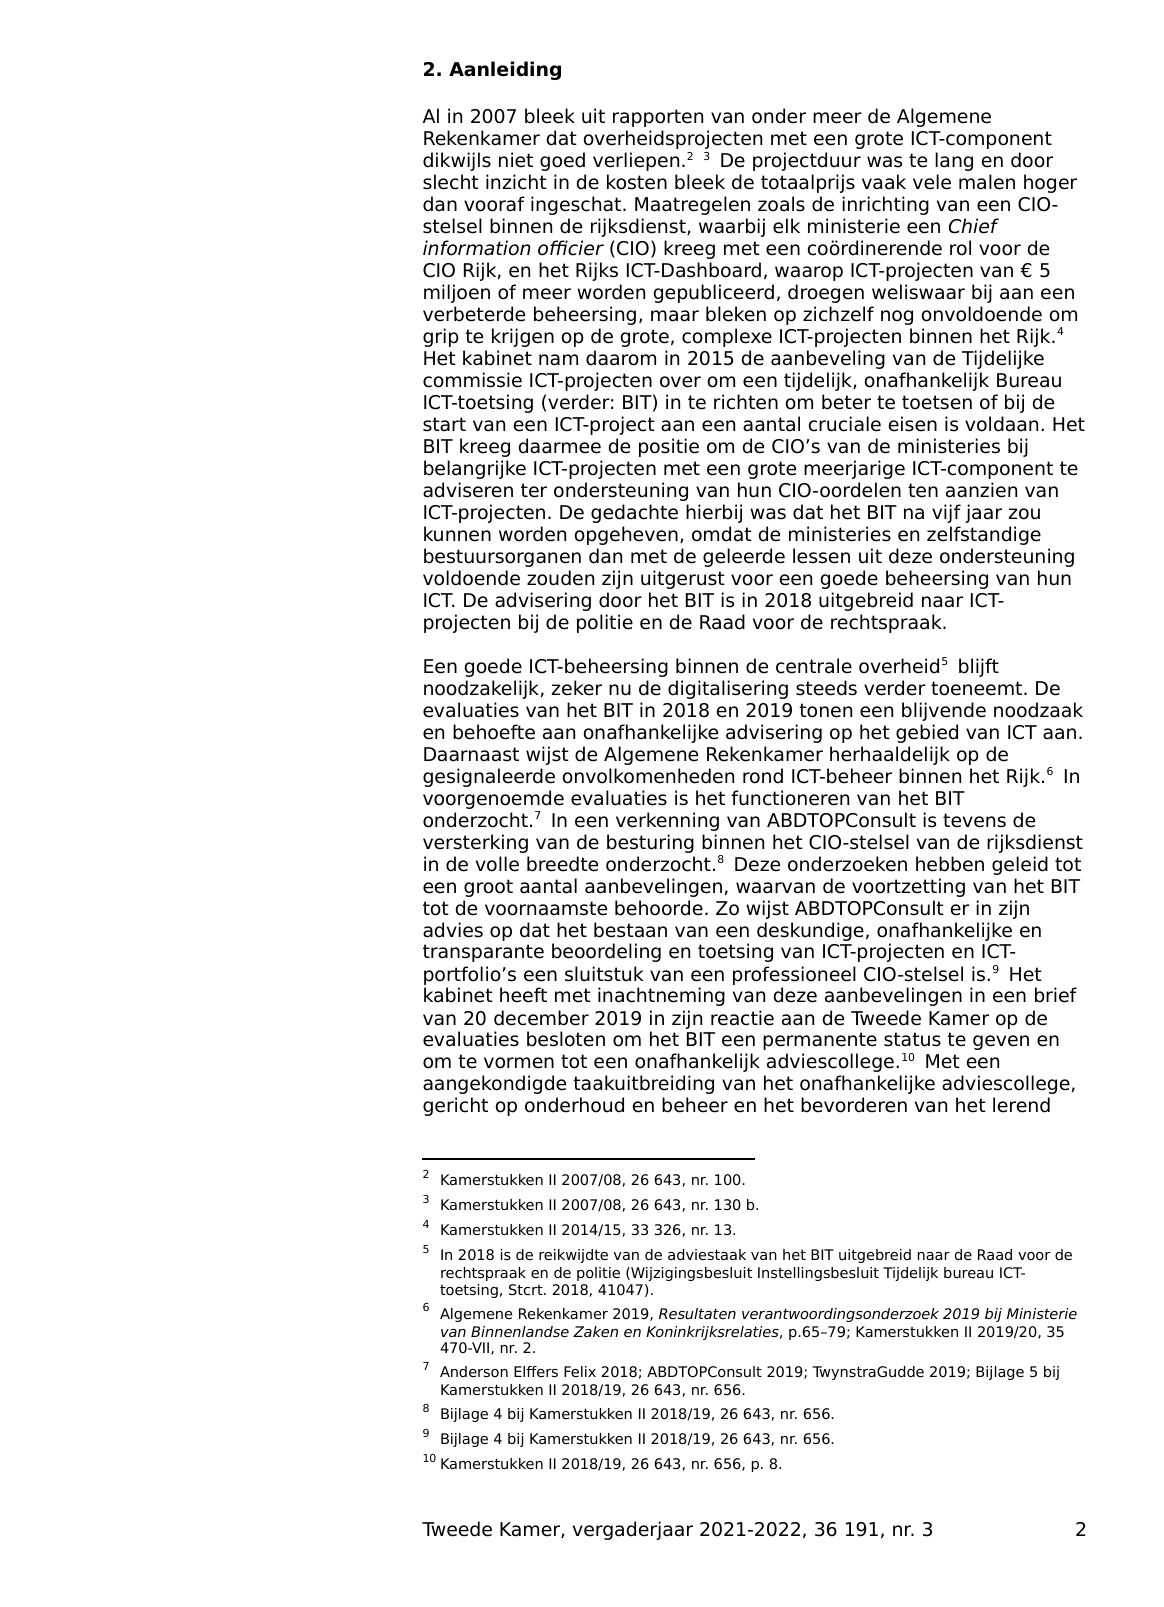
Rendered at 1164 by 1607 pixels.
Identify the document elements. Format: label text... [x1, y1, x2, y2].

subtitle 2. Aanleiding [422, 59, 1087, 81]
text Kamerstukken II 2018/19, 26 643, nr. 656, p. 8. [422, 1452, 1087, 1474]
text Bijlage 4 bij Kamerstukken II 2018/19, 26 643, nr. 656. [422, 1402, 1087, 1424]
text Algemene Rekenkamer 2019, Resultaten verantwoordingsonderzoek 2019 bij Ministerie van Binnenlandse Zaken en Koninkrijksrelaties, p.65–79; Kamerstukken II 2019/20, 35 470-VII, nr. 2. [422, 1302, 1087, 1357]
text Al in 2007 bleek uit rapporten van onder meer de Algemene Rekenkamer dat overheidsprojecten met een grote ICT-component dikwijls niet goed verliepen. De projectduur was te lang en door slecht inzicht in de kosten bleek de totaalprijs vaak vele malen hoger dan vooraf ingeschat. Maatregelen zoals de inrichting van een CIO-stelsel binnen de rijksdienst, waarbij elk ministerie een Chief information officier (CIO) kreeg met een coördinerende rol voor de CIO Rijk, en het Rijks ICT-Dashboard, waarop ICT-projecten van € 5 miljoen of meer worden gepubliceerd, droegen weliswaar bij aan een verbeterde beheersing, maar bleken op zichzelf nog onvoldoende om grip te krijgen op de grote, complexe ICT-projecten binnen het Rijk. Het kabinet nam daarom in 2015 de aanbeveling van de Tijdelijke commissie ICT-projecten over om een tijdelijk, onafhankelijk Bureau ICT-toetsing (verder: BIT) in te richten om beter te toetsen of bij de start van een ICT-project aan een aantal cruciale eisen is voldaan. Het BIT kreeg daarmee de positie om de CIO’s van de ministeries bij belangrijke ICT-projecten met een grote meerjarige ICT-component te adviseren ter ondersteuning van hun CIO-oordelen ten aanzien van ICT-projecten. De gedachte hierbij was dat het BIT na vijf jaar zou kunnen worden opgeheven, omdat de ministeries en zelfstandige bestuursorganen dan met de geleerde lessen uit deze ondersteuning voldoende zouden zijn uitgerust voor een goede beheersing van hun ICT. De advisering door het BIT is in 2018 uitgebreid naar ICT-projecten bij de politie en de Raad voor de rechtspraak. [422, 106, 1087, 633]
text Een goede ICT-beheersing binnen de centrale overheid blijft noodzakelijk, zeker nu de digitalisering steeds verder toeneemt. De evaluaties van het BIT in 2018 en 2019 tonen een blijvende noodzaak en behoefte aan onafhankelijke advisering op het gebied van ICT aan. Daarnaast wijst de Algemene Rekenkamer herhaaldelijk op de gesignaleerde onvolkomenheden rond ICT-beheer binnen het Rijk. In voorgenoemde evaluaties is het functioneren van het BIT onderzocht. In een verkenning van ABDTOPConsult is tevens de versterking van de besturing binnen het CIO-stelsel van de rijksdienst in de volle breedte onderzocht. Deze onderzoeken hebben geleid tot een groot aantal aanbevelingen, waarvan de voortzetting van het BIT tot de voornaamste behoorde. Zo wijst ABDTOPConsult er in zijn advies op dat het bestaan van een deskundige, onafhankelijke en transparante beoordeling en toetsing van ICT-projecten en ICT-portfolio’s een sluitstuk van een professioneel CIO-stelsel is. Het kabinet heeft met inachtneming van deze aanbevelingen in een brief van 20 december 2019 in zijn reactie aan de Tweede Kamer op de evaluaties besloten om het BIT een permanente status te geven en om te vormen tot een onafhankelijk adviescollege. Met een aangekondigde taakuitbreiding van het onafhankelijke adviescollege, gericht op onderhoud en beheer en het bevorderen van het lerend [422, 656, 1087, 1117]
text Anderson Elffers Felix 2018; ABDTOPConsult 2019; TwynstraGudde 2019; Bijlage 5 bij Kamerstukken II 2018/19, 26 643, nr. 656. [422, 1360, 1087, 1399]
text Bijlage 4 bij Kamerstukken II 2018/19, 26 643, nr. 656. [422, 1427, 1087, 1449]
text Kamerstukken II 2007/08, 26 643, nr. 130 b. [422, 1193, 1087, 1215]
text Kamerstukken II 2007/08, 26 643, nr. 100. [422, 1168, 1087, 1190]
text Kamerstukken II 2014/15, 33 326, nr. 13. [422, 1218, 1087, 1240]
text In 2018 is de reikwijdte van de adviestaak van het BIT uitgebreid naar de Raad voor de rechtspraak en de politie (Wijzigingsbesluit Instellingsbesluit Tijdelijk bureau ICT-toetsing, Stcrt. 2018, 41047). [422, 1243, 1087, 1299]
